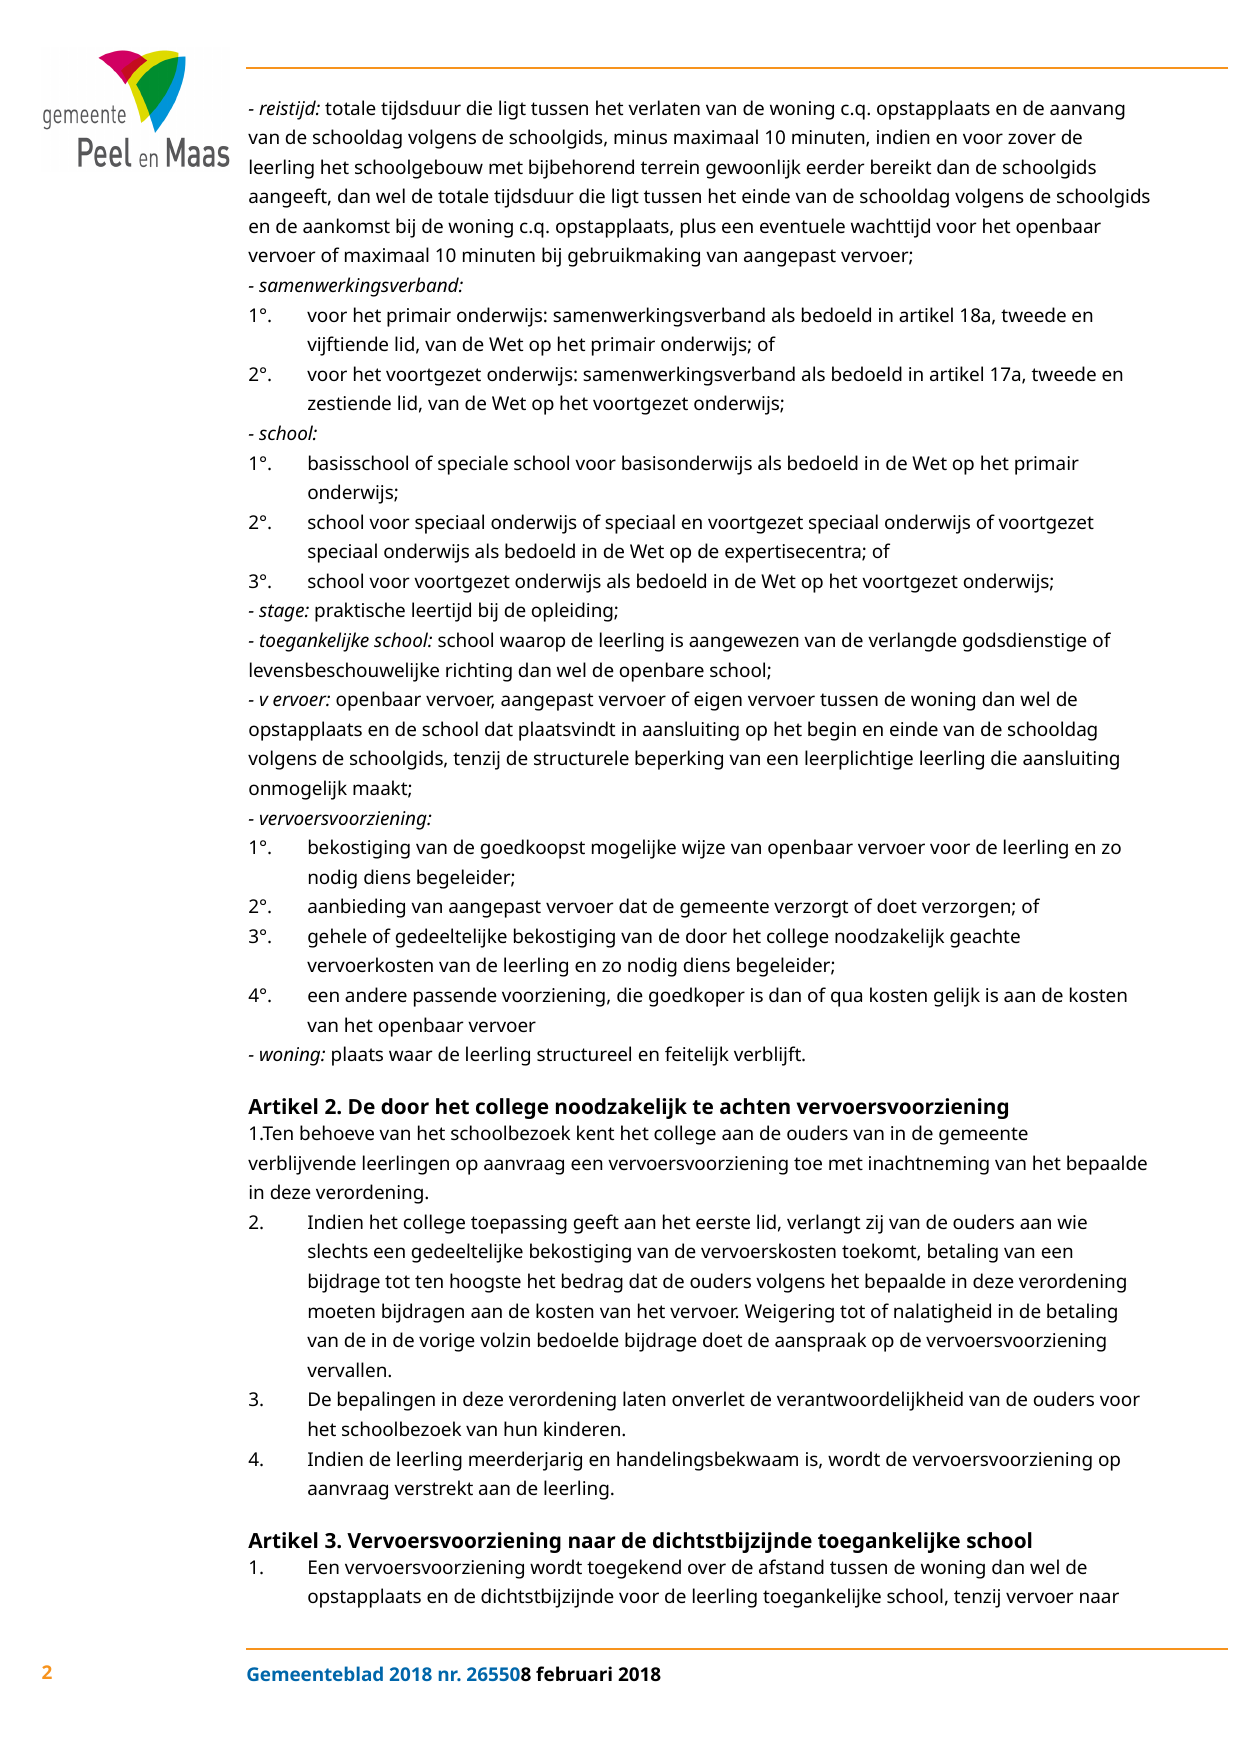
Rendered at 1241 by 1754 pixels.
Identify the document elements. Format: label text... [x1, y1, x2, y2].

list Indien de leerling meerderjarig en handelingsbekwaam is, wordt de vervoersvoorziening op aanvraag verstrekt aan de leerling. [248, 1446, 1152, 1501]
list gehele of gedeeltelijke bekostiging van de door het college noodzakelijk geachte vervoerkosten van de leerling en zo nodig diens begeleider; [248, 923, 1152, 978]
list school voor speciaal onderwijs of speciaal en voortgezet speciaal onderwijs of voortgezet speciaal onderwijs als bedoeld in de Wet op de expertisecentra; of [248, 509, 1152, 564]
picture [41, 47, 231, 172]
text - toegankelijke school: school waarop de leerling is aangewezen van de verlangde godsdienstige of levensbeschouwelijke richting dan wel de openbare school; [248, 627, 1152, 683]
list voor het primair onderwijs: samenwerkingsverband als bedoeld in artikel 18a, tweede en vijftiende lid, van de Wet op het primair onderwijs; of [248, 302, 1152, 357]
list aanbieding van aangepast vervoer dat de gemeente verzorgt of doet verzorgen; of [248, 893, 1152, 919]
text - stage: praktische leertijd bij de opleiding; [248, 598, 1152, 623]
text verblijvende leerlingen op aanvraag een vervoersvoorziening toe met inachtneming van het bepaalde in deze verordening. [248, 1150, 1152, 1205]
list Een vervoersvoorziening wordt toegekend over de afstand tussen de woning dan wel de opstapplaats en de dichtstbijzijnde voor de leerling toegankelijke school, tenzij vervoer naar [248, 1554, 1152, 1609]
list basisschool of speciale school voor basisonderwijs als bedoeld in de Wet op het primair onderwijs; [248, 450, 1152, 505]
text Artikel 3. Vervoersvoorziening naar de dichtstbijzijnde toegankelijke school [248, 1526, 1152, 1554]
list De bepalingen in deze verordening laten onverlet de verantwoordelijkheid van de ouders voor het schoolbezoek van hun kinderen. [248, 1387, 1152, 1442]
text - woning: plaats waar de leerling structureel en feitelijk verblijft. [248, 1041, 1152, 1067]
text - vervoersvoorziening: [248, 805, 1152, 831]
text 1.Ten behoeve van het schoolbezoek kent het college aan de ouders van in de gemeente [248, 1120, 1152, 1146]
list voor het voortgezet onderwijs: samenwerkingsverband als bedoeld in artikel 17a, tweede en zestiende lid, van de Wet op het voortgezet onderwijs; [248, 361, 1152, 416]
list Indien het college toepassing geeft aan het eerste lid, verlangt zij van de ouders aan wie slechts een gedeeltelijke bekostiging van de vervoerskosten toekomt, betaling van een bijdrage tot ten hoogste het bedrag dat de ouders volgens het bepaalde in deze verordening moeten bijdragen aan de kosten van het vervoer. Weigering tot of nalatigheid in de betaling van de in de vorige volzin bedoelde bijdrage doet de aanspraak op de vervoersvoorziening vervallen. [248, 1209, 1152, 1383]
text Artikel 2. De door het college noodzakelijk te achten vervoersvoorziening [248, 1092, 1152, 1120]
list een andere passende voorziening, die goedkoper is dan of qua kosten gelijk is aan de kosten van het openbaar vervoer [248, 982, 1152, 1038]
text - v ervoer: openbaar vervoer, aangepast vervoer of eigen vervoer tussen de woning dan wel de opstapplaats en de school dat plaatsvindt in aansluiting op het begin en einde van de schooldag volgens de schoolgids, tenzij de structurele beperking van een leerplichtige leerling die aansluiting onmogelijk maakt; [248, 686, 1152, 801]
text - reistijd: totale tijdsduur die ligt tussen het verlaten van de woning c.q. opstapplaats en de aanvang van de schooldag volgens de schoolgids, minus maximaal 10 minuten, indien en voor zover de leerling het schoolgebouw met bijbehorend terrein gewoonlijk eerder bereikt dan de schoolgids aangeeft, dan wel de totale tijdsduur die ligt tussen het einde van de schooldag volgens de schoolgids en de aankomst bij de woning c.q. opstapplaats, plus een eventuele wachttijd voor het openbaar vervoer of maximaal 10 minuten bij gebruikmaking van aangepast vervoer; [248, 95, 1152, 268]
text - samenwerkingsverband: [248, 272, 1152, 298]
text - school: [248, 420, 1152, 446]
list school voor voortgezet onderwijs als bedoeld in de Wet op het voortgezet onderwijs; [248, 568, 1152, 594]
list bekostiging van de goedkoopst mogelijke wijze van openbaar vervoer voor de leerling en zo nodig diens begeleider; [248, 834, 1152, 890]
